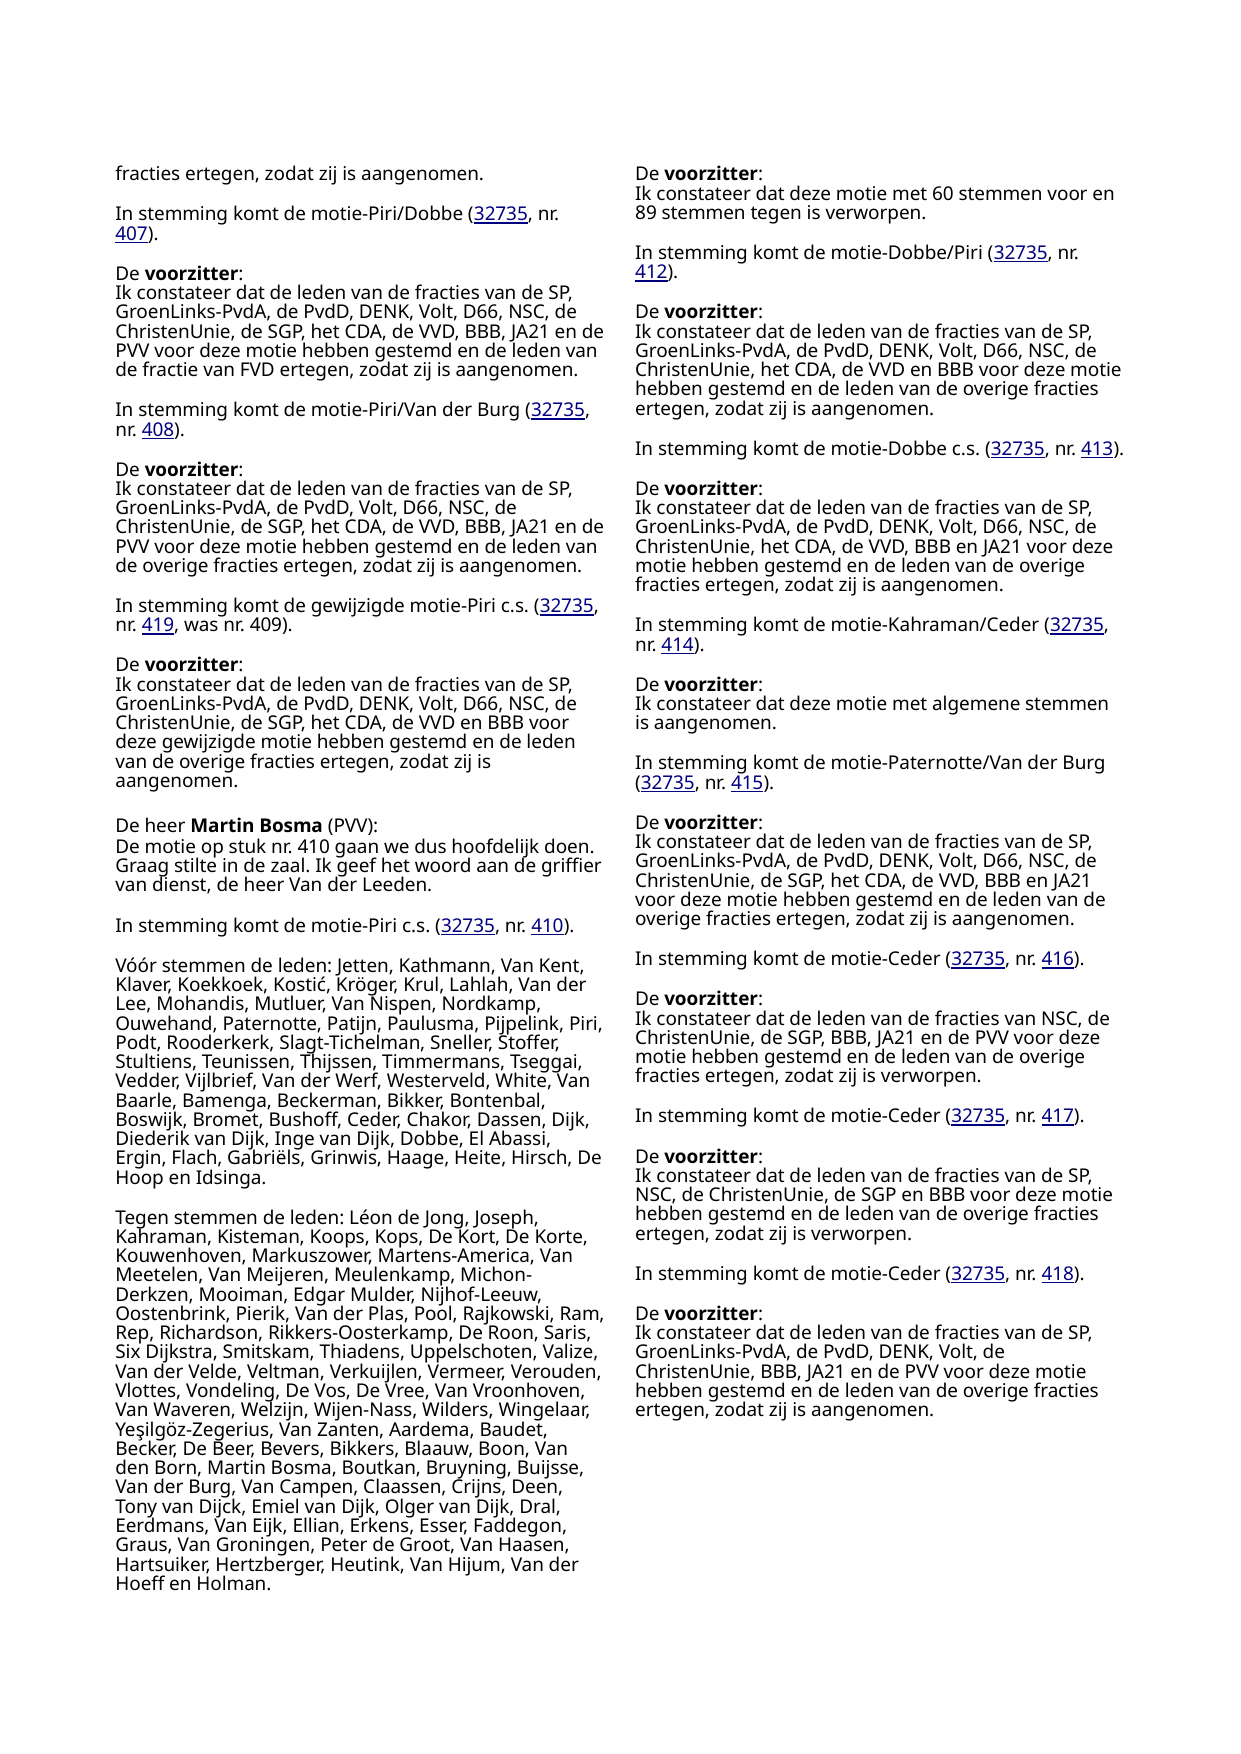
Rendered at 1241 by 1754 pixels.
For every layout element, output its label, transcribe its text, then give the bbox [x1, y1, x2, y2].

text De motie op stuk nr. 410 gaan we dus hoofdelijk doen. Graag stilte in de zaal. Ik geef het woord aan de griffier van dienst, de heer Van der Leeden. [115, 838, 605, 896]
text In stemming komt de motie-Ceder (32735, nr. 416). [635, 950, 1125, 969]
text In stemming komt de motie-Piri/Van der Burg (32735, nr. 408). [115, 401, 605, 440]
text De voorzitter: [635, 676, 1125, 695]
text In stemming komt de motie-Kahraman/Ceder (32735, nr. 414). [635, 616, 1125, 655]
text De voorzitter: [635, 1148, 1125, 1167]
text Ik constateer dat de leden van de fracties van de SP, NSC, de ChristenUnie, de SGP en BBB voor deze motie hebben gestemd en de leden van de overige fracties ertegen, zodat zij is verworpen. [635, 1167, 1125, 1244]
text Ik constateer dat de leden van de fracties van de SP, GroenLinks-PvdA, de PvdD, DENK, Volt, D66, NSC, de ChristenUnie, het CDA, de VVD, BBB en JA21 voor deze motie hebben gestemd en de leden van de overige fracties ertegen, zodat zij is aangenomen. [635, 499, 1125, 596]
text Ik constateer dat de leden van de fracties van NSC, de ChristenUnie, de SGP, BBB, JA21 en de PVV voor deze motie hebben gestemd en de leden van de overige fracties ertegen, zodat zij is verworpen. [635, 1009, 1125, 1087]
text In stemming komt de motie-Paternotte/Van der Burg (32735, nr. 415). [635, 754, 1125, 793]
text In stemming komt de motie-Dobbe/Piri (32735, nr. 412). [635, 244, 1125, 282]
text Ik constateer dat deze motie met algemene stemmen is aangenomen. [635, 695, 1125, 733]
text In stemming komt de motie-Ceder (32735, nr. 418). [635, 1265, 1125, 1284]
text De voorzitter: [115, 265, 605, 284]
text De heer Martin Bosma (PVV): [115, 812, 605, 838]
text De voorzitter: [115, 656, 605, 676]
text fracties ertegen, zodat zij is aangenomen. [115, 165, 605, 184]
text In stemming komt de gewijzigde motie-Piri c.s. (32735, nr. 419, was nr. 409). [115, 597, 605, 636]
text Ik constateer dat de leden van de fracties van de SP, GroenLinks-PvdA, de PvdD, DENK, Volt, D66, NSC, de ChristenUnie, de SGP, het CDA, de VVD, BBB, JA21 en de PVV voor deze motie hebben gestemd en de leden van de fractie van FVD ertegen, zodat zij is aangenomen. [115, 284, 605, 380]
text Vóór stemmen de leden: Jetten, Kathmann, Van Kent, Klaver, Koekkoek, Kostić, Kröger, Krul, Lahlah, Van der Lee, Mohandis, Mutluer, Van Nispen, Nordkamp, Ouwehand, Paternotte, Patijn, Paulusma, Pijpelink, Piri, Podt, Rooderkerk, Slagt-Tichelman, Sneller, Stoffer, Stultiens, Teunissen, Thijssen, Timmermans, Tseggai, Vedder, Vijlbrief, Van der Werf, Westerveld, White, Van Baarle, Bamenga, Beckerman, Bikker, Bontenbal, Boswijk, Bromet, Bushoff, Ceder, Chakor, Dassen, Dijk, Diederik van Dijk, Inge van Dijk, Dobbe, El Abassi, Ergin, Flach, Gabriëls, Grinwis, Haage, Heite, Hirsch, De Hoop en Idsinga. [115, 957, 605, 1188]
text Ik constateer dat de leden van de fracties van de SP, GroenLinks-PvdA, de PvdD, Volt, D66, NSC, de ChristenUnie, de SGP, het CDA, de VVD, BBB, JA21 en de PVV voor deze motie hebben gestemd en de leden van de overige fracties ertegen, zodat zij is aangenomen. [115, 480, 605, 576]
text De voorzitter: [635, 814, 1125, 833]
text In stemming komt de motie-Ceder (32735, nr. 417). [635, 1107, 1125, 1127]
text In stemming komt de motie-Piri/Dobbe (32735, nr. 407). [115, 205, 605, 244]
text De voorzitter: [635, 990, 1125, 1009]
text In stemming komt de motie-Piri c.s. (32735, nr. 410). [115, 917, 605, 936]
text De voorzitter: [115, 461, 605, 480]
text In stemming komt de motie-Dobbe c.s. (32735, nr. 413). [635, 440, 1125, 459]
text De voorzitter: [635, 165, 1125, 184]
text Ik constateer dat de leden van de fracties van de SP, GroenLinks-PvdA, de PvdD, DENK, Volt, D66, NSC, de ChristenUnie, de SGP, het CDA, de VVD, BBB en JA21 voor deze motie hebben gestemd en de leden van de overige fracties ertegen, zodat zij is aangenomen. [635, 833, 1125, 929]
text De voorzitter: [635, 303, 1125, 323]
text Ik constateer dat de leden van de fracties van de SP, GroenLinks-PvdA, de PvdD, DENK, Volt, D66, NSC, de ChristenUnie, de SGP, het CDA, de VVD en BBB voor deze gewijzigde motie hebben gestemd en de leden van de overige fracties ertegen, zodat zij is aangenomen. [115, 676, 605, 791]
text De voorzitter: [635, 1305, 1125, 1324]
text Tegen stemmen de leden: Léon de Jong, Joseph, Kahraman, Kisteman, Koops, Kops, De Kort, De Korte, Kouwenhoven, Markuszower, Martens-America, Van Meetelen, Van Meijeren, Meulenkamp, Michon-Derkzen, Mooiman, Edgar Mulder, Nijhof-Leeuw, Oostenbrink, Pierik, Van der Plas, Pool, Rajkowski, Ram, Rep, Richardson, Rikkers-Oosterkamp, De Roon, Saris, Six Dijkstra, Smitskam, Thiadens, Uppelschoten, Valize, Van der Velde, Veltman, Verkuijlen, Vermeer, Verouden, Vlottes, Vondeling, De Vos, De Vree, Van Vroonhoven, Van Waveren, Welzijn, Wijen-Nass, Wilders, Wingelaar, Yeşilgöz-Zegerius, Van Zanten, Aardema, Baudet, Becker, De Beer, Bevers, Bikkers, Blaauw, Boon, Van den Born, Martin Bosma, Boutkan, Bruyning, Buijsse, Van der Burg, Van Campen, Claassen, Crijns, Deen, Tony van Dijck, Emiel van Dijk, Olger van Dijk, Dral, Eerdmans, Van Eijk, Ellian, Erkens, Esser, Faddegon, Graus, Van Groningen, Peter de Groot, Van Haasen, Hartsuiker, Hertzberger, Heutink, Van Hijum, Van der Hoeff en Holman. [115, 1209, 605, 1594]
text Ik constateer dat deze motie met 60 stemmen voor en 89 stemmen tegen is verworpen. [635, 184, 1125, 223]
text Ik constateer dat de leden van de fracties van de SP, GroenLinks-PvdA, de PvdD, DENK, Volt, de ChristenUnie, BBB, JA21 en de PVV voor deze motie hebben gestemd en de leden van de overige fracties ertegen, zodat zij is aangenomen. [635, 1324, 1125, 1421]
text De voorzitter: [635, 480, 1125, 499]
text Ik constateer dat de leden van de fracties van de SP, GroenLinks-PvdA, de PvdD, DENK, Volt, D66, NSC, de ChristenUnie, het CDA, de VVD en BBB voor deze motie hebben gestemd en de leden van de overige fracties ertegen, zodat zij is aangenomen. [635, 323, 1125, 419]
